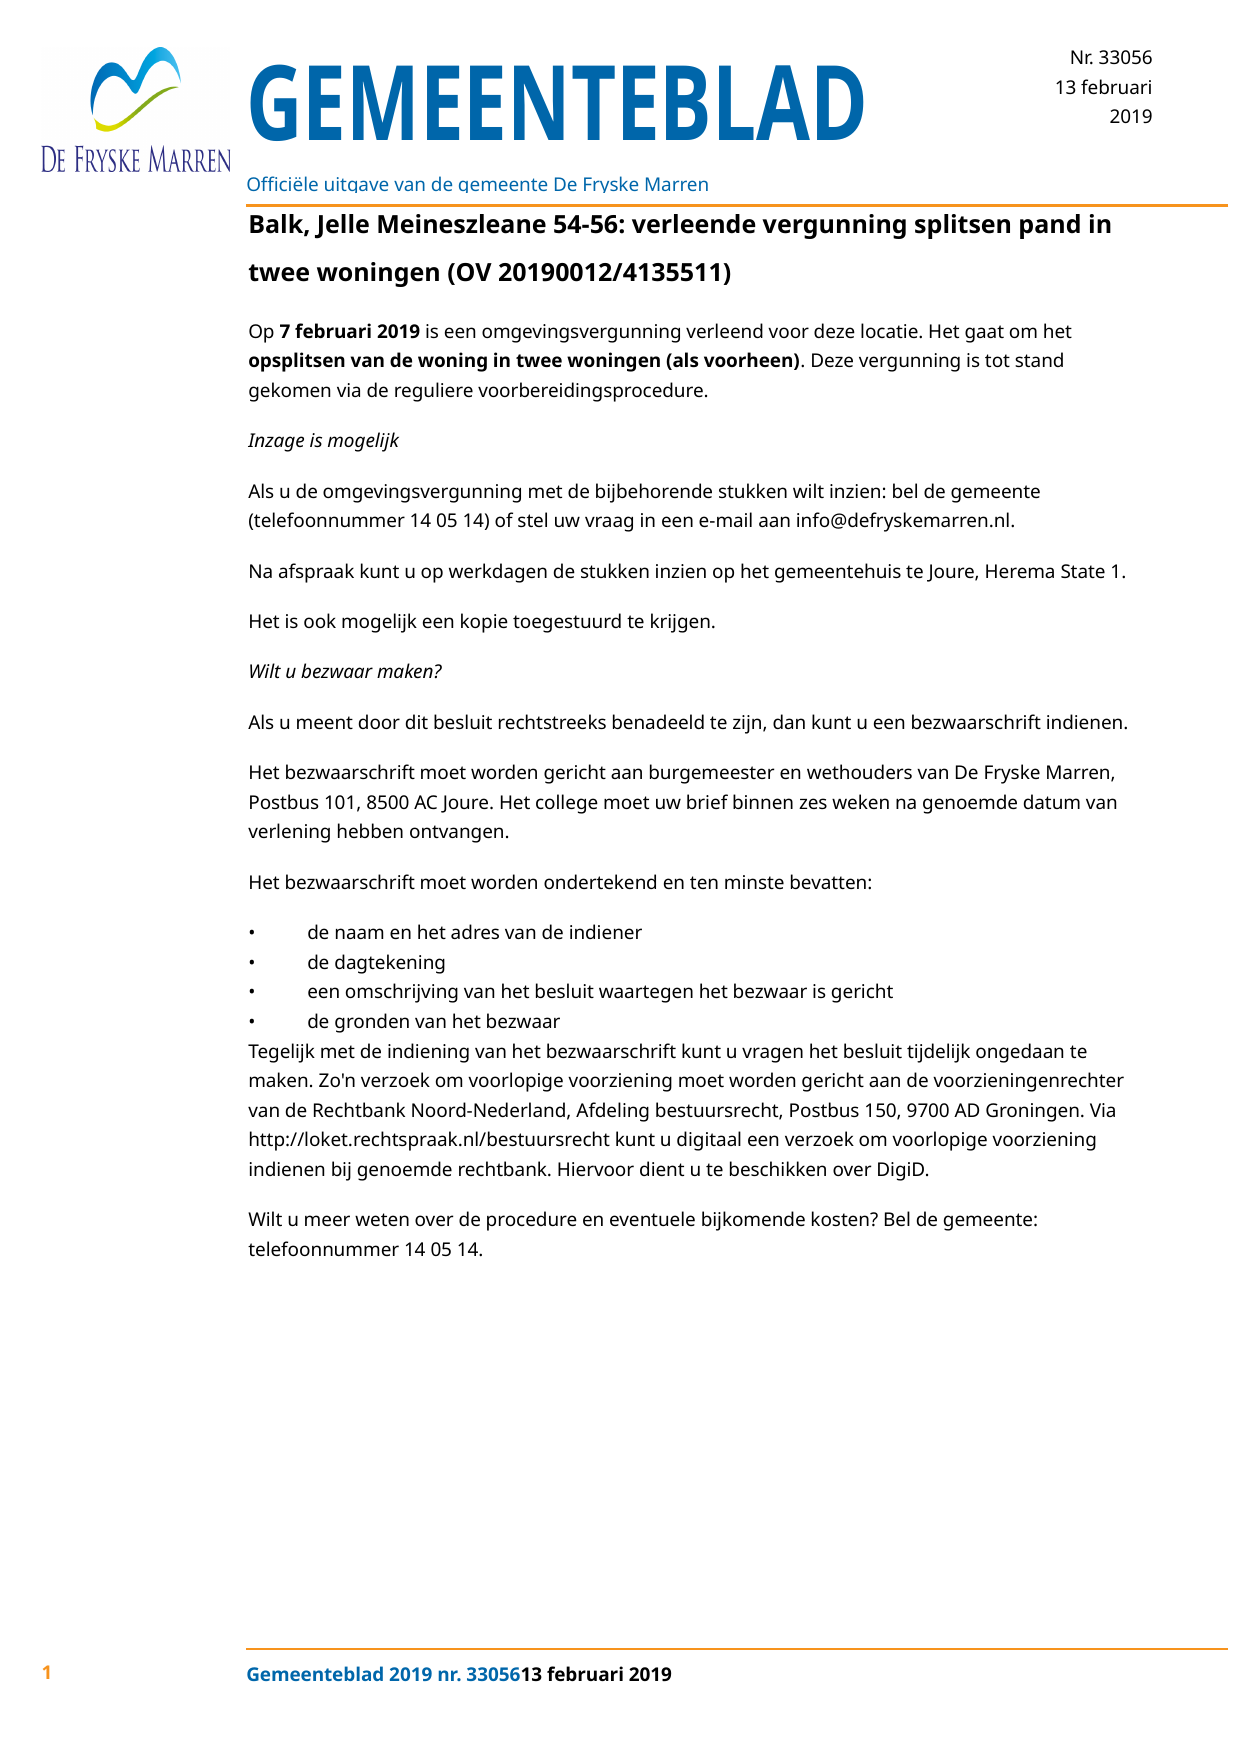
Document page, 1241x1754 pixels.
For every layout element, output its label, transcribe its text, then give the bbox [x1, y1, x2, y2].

text Op 7 februari 2019 is een omgevingsvergunning verleend voor deze locatie. Het gaat om het opsplitsen van de woning in twee woningen (als voorheen). Deze vergunning is tot stand gekomen via de reguliere voorbereidingsprocedure. [248, 318, 1152, 403]
text Wilt u meer weten over de procedure en eventuele bijkomende kosten? Bel de gemeente: telefoonnummer 14 05 14. [248, 1207, 1152, 1262]
list de gronden van het bezwaar [248, 1008, 1152, 1034]
text Als u meent door dit besluit rechtstreeks benadeeld te zijn, dan kunt u een bezwaarschrift indienen. [248, 709, 1152, 735]
list een omschrijving van het besluit waartegen het bezwaar is gericht [248, 979, 1152, 1004]
list de naam en het adres van de indiener [248, 919, 1152, 945]
picture [41, 47, 231, 172]
text Inzage is mogelijk [248, 427, 1152, 453]
text Na afspraak kunt u op werkdagen de stukken inzien op het gemeentehuis te Joure, Herema State 1. [248, 558, 1152, 584]
text Balk, Jelle Meineszleane 54-56: verleende vergunning splitsen pand in twee woningen (OV 20190012/4135511) [248, 207, 1152, 288]
text Het bezwaarschrift moet worden gericht aan burgemeester en wethouders van De Fryske Marren, Postbus 101, 8500 AC Joure. Het college moet uw brief binnen zes weken na genoemde datum van verlening hebben ontvangen. [248, 759, 1152, 844]
text Het bezwaarschrift moet worden ondertekend en ten minste bevatten: [248, 869, 1152, 895]
text Tegelijk met de indiening van het bezwaarschrift kunt u vragen het besluit tijdelijk ongedaan te maken. Zo'n verzoek om voorlopige voorziening moet worden gericht aan de voorzieningenrechter van de Rechtbank Noord-Nederland, Afdeling bestuursrecht, Postbus 150, 9700 AD Groningen. Via http://loket.rechtspraak.nl/bestuursrecht kunt u digitaal een verzoek om voorlopige voorziening indienen bij genoemde rechtbank. Hiervoor dient u te beschikken over DigiD. [248, 1038, 1152, 1182]
text Wilt u bezwaar maken? [248, 659, 1152, 684]
text Als u de omgevingsvergunning met de bijbehorende stukken wilt inzien: bel de gemeente (telefoonnummer 14 05 14) of stel uw vraag in een e-mail aan info@defryskemarren.nl. [248, 478, 1152, 533]
list de dagtekening [248, 949, 1152, 975]
text Het is ook mogelijk een kopie toegestuurd te krijgen. [248, 608, 1152, 634]
